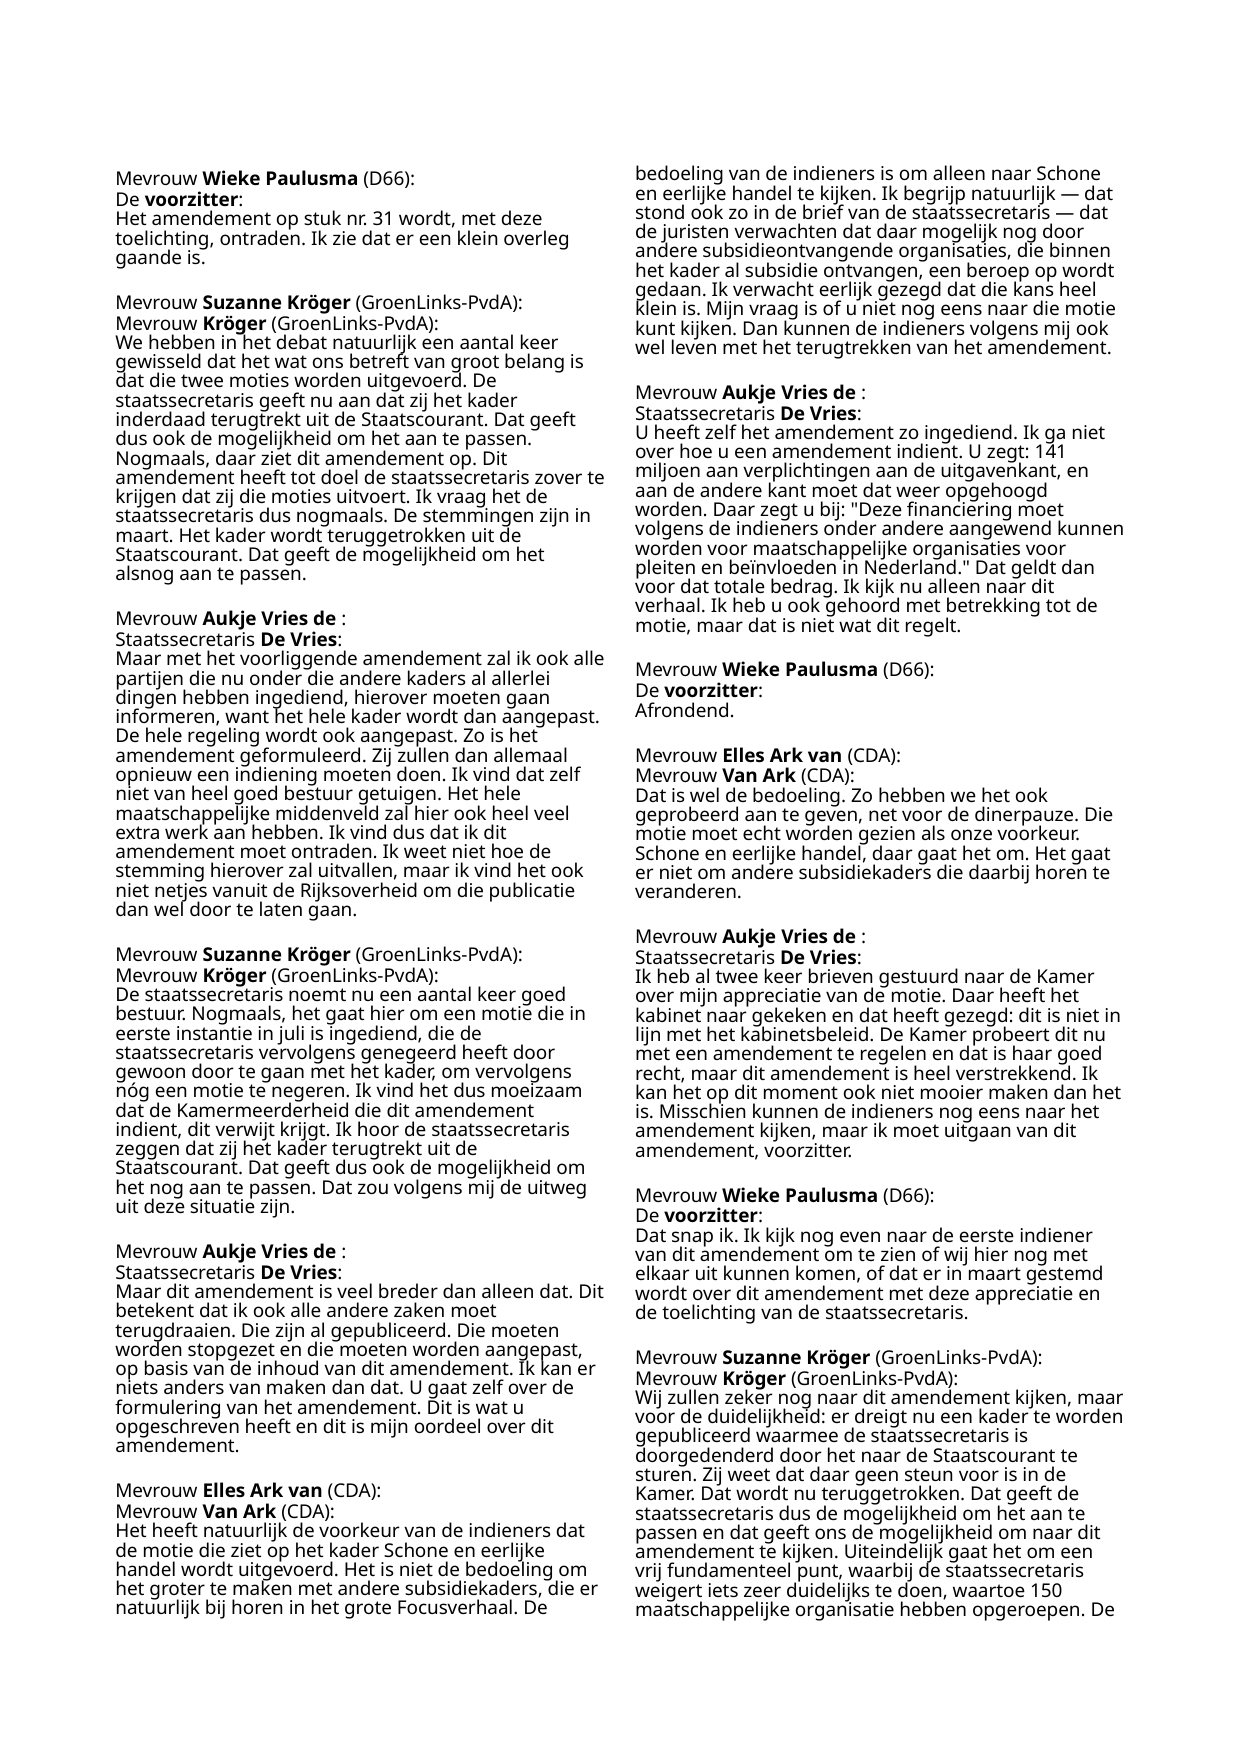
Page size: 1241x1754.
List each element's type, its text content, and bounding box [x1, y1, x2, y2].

text Mevrouw Wieke Paulusma (D66): [635, 657, 1125, 682]
text Mevrouw Kröger (GroenLinks-PvdA): [115, 967, 605, 986]
text Mevrouw Aukje Vries de : [635, 379, 1125, 404]
text Staatssecretaris De Vries: [635, 949, 1125, 968]
text Mevrouw Kröger (GroenLinks-PvdA): [635, 1370, 1125, 1389]
text Mevrouw Aukje Vries de : [115, 605, 605, 631]
text Het heeft natuurlijk de voorkeur van de indieners dat de motie die ziet op het kader Schone en eerlijke handel wordt uitgevoerd. Het is niet de bedoeling om het groter te maken met andere subsidiekaders, die er natuurlijk bij horen in het grote Focusverhaal. De [115, 1522, 605, 1619]
text Mevrouw Aukje Vries de : [635, 923, 1125, 949]
text Mevrouw Kröger (GroenLinks-PvdA): [115, 315, 605, 334]
text Afrondend. [635, 702, 1125, 721]
text Staatssecretaris De Vries: [115, 631, 605, 650]
text Maar met het voorliggende amendement zal ik ook alle partijen die nu onder die andere kaders al allerlei dingen hebben ingediend, hierover moeten gaan informeren, want het hele kader wordt dan aangepast. De hele regeling wordt ook aangepast. Zo is het amendement geformuleerd. Zij zullen dan allemaal opnieuw een indiening moeten doen. Ik vind dat zelf niet van heel goed bestuur getuigen. Het hele maatschappelijke middenveld zal hier ook heel veel extra werk aan hebben. Ik vind dus dat ik dit amendement moet ontraden. Ik weet niet hoe de stemming hierover zal uitvallen, maar ik vind het ook niet netjes vanuit de Rijksoverheid om die publicatie dan wel door te laten gaan. [115, 650, 605, 920]
text Staatssecretaris De Vries: [115, 1264, 605, 1283]
text Het amendement op stuk nr. 31 wordt, met deze toelichting, ontraden. Ik zie dat er een klein overleg gaande is. [115, 210, 605, 268]
text Maar dit amendement is veel breder dan alleen dat. Dit betekent dat ik ook alle andere zaken moet terugdraaien. Die zijn al gepubliceerd. Die moeten worden stopgezet en die moeten worden aangepast, op basis van de inhoud van dit amendement. Ik kan er niets anders van maken dan dat. U gaat zelf over de formulering van het amendement. Dit is wat u opgeschreven heeft en dit is mijn oordeel over dit amendement. [115, 1283, 605, 1456]
text De staatssecretaris noemt nu een aantal keer goed bestuur. Nogmaals, het gaat hier om een motie die in eerste instantie in juli is ingediend, die de staatssecretaris vervolgens genegeerd heeft door gewoon door te gaan met het kader, om vervolgens nóg een motie te negeren. Ik vind het dus moeizaam dat de Kamermeerderheid die dit amendement indient, dit verwijt krijgt. Ik hoor de staatssecretaris zeggen dat zij het kader terugtrekt uit de Staatscourant. Dat geeft dus ook de mogelijkheid om het nog aan te passen. Dat zou volgens mij de uitweg uit deze situatie zijn. [115, 986, 605, 1217]
text Mevrouw Aukje Vries de : [115, 1238, 605, 1264]
text De voorzitter: [115, 191, 605, 210]
text bedoeling van de indieners is om alleen naar Schone en eerlijke handel te kijken. Ik begrijp natuurlijk — dat stond ook zo in de brief van de staatssecretaris — dat de juristen verwachten dat daar mogelijk nog door andere subsidieontvangende organisaties, die binnen het kader al subsidie ontvangen, een beroep op wordt gedaan. Ik verwacht eerlijk gezegd dat die kans heel klein is. Mijn vraag is of u niet nog eens naar die motie kunt kijken. Dan kunnen de indieners volgens mij ook wel leven met het terugtrekken van het amendement. [635, 165, 1125, 358]
text U heeft zelf het amendement zo ingediend. Ik ga niet over hoe u een amendement indient. U zegt: 141 miljoen aan verplichtingen aan de uitgavenkant, en aan de andere kant moet dat weer opgehoogd worden. Daar zegt u bij: "Deze financiering moet volgens de indieners onder andere aangewend kunnen worden voor maatschappelijke organisaties voor pleiten en beïnvloeden in Nederland." Dat geldt dan voor dat totale bedrag. Ik kijk nu alleen naar dit verhaal. Ik heb u ook gehoord met betrekking tot de motie, maar dat is niet wat dit regelt. [635, 424, 1125, 636]
text Dat is wel de bedoeling. Zo hebben we het ook geprobeerd aan te geven, net voor de dinerpauze. Die motie moet echt worden gezien als onze voorkeur. Schone en eerlijke handel, daar gaat het om. Het gaat er niet om andere subsidiekaders die daarbij horen te veranderen. [635, 787, 1125, 902]
text Ik heb al twee keer brieven gestuurd naar de Kamer over mijn appreciatie van de motie. Daar heeft het kabinet naar gekeken en dat heeft gezegd: dit is niet in lijn met het kabinetsbeleid. De Kamer probeert dit nu met een amendement te regelen en dat is haar goed recht, maar dit amendement is heel verstrekkend. Ik kan het op dit moment ook niet mooier maken dan het is. Misschien kunnen de indieners nog eens naar het amendement kijken, maar ik moet uitgaan van dit amendement, voorzitter. [635, 968, 1125, 1161]
text Mevrouw Wieke Paulusma (D66): [115, 165, 605, 191]
text Staatssecretaris De Vries: [635, 404, 1125, 424]
text We hebben in het debat natuurlijk een aantal keer gewisseld dat het wat ons betreft van groot belang is dat die twee moties worden uitgevoerd. De staatssecretaris geeft nu aan dat zij het kader inderdaad terugtrekt uit de Staatscourant. Dat geeft dus ook de mogelijkheid om het aan te passen. Nogmaals, daar ziet dit amendement op. Dit amendement heeft tot doel de staatssecretaris zover te krijgen dat zij die moties uitvoert. Ik vraag het de staatssecretaris dus nogmaals. De stemmingen zijn in maart. Het kader wordt teruggetrokken uit de Staatscourant. Dat geeft de mogelijkheid om het alsnog aan te passen. [115, 334, 605, 584]
text Dat snap ik. Ik kijk nog even naar de eerste indiener van dit amendement om te zien of wij hier nog met elkaar uit kunnen komen, of dat er in maart gestemd wordt over dit amendement met deze appreciatie en de toelichting van de staatssecretaris. [635, 1227, 1125, 1323]
text De voorzitter: [635, 682, 1125, 702]
text Mevrouw Suzanne Kröger (GroenLinks-PvdA): [115, 289, 605, 315]
text De voorzitter: [635, 1207, 1125, 1227]
text Mevrouw Elles Ark van (CDA): [635, 742, 1125, 767]
text Mevrouw Wieke Paulusma (D66): [635, 1182, 1125, 1207]
text Mevrouw Van Ark (CDA): [635, 767, 1125, 787]
text Mevrouw Suzanne Kröger (GroenLinks-PvdA): [635, 1344, 1125, 1370]
text Mevrouw Van Ark (CDA): [115, 1503, 605, 1522]
text Mevrouw Suzanne Kröger (GroenLinks-PvdA): [115, 941, 605, 967]
text Mevrouw Elles Ark van (CDA): [115, 1477, 605, 1503]
text Wij zullen zeker nog naar dit amendement kijken, maar voor de duidelijkheid: er dreigt nu een kader te worden gepubliceerd waarmee de staatssecretaris is doorgedenderd door het naar de Staatscourant te sturen. Zij weet dat daar geen steun voor is in de Kamer. Dat wordt nu teruggetrokken. Dat geeft de staatssecretaris dus de mogelijkheid om het aan te passen en dat geeft ons de mogelijkheid om naar dit amendement te kijken. Uiteindelijk gaat het om een vrij fundamenteel punt, waarbij de staatssecretaris weigert iets zeer duidelijks te doen, waartoe 150 maatschappelijke organisatie hebben opgeroepen. De [635, 1389, 1125, 1620]
